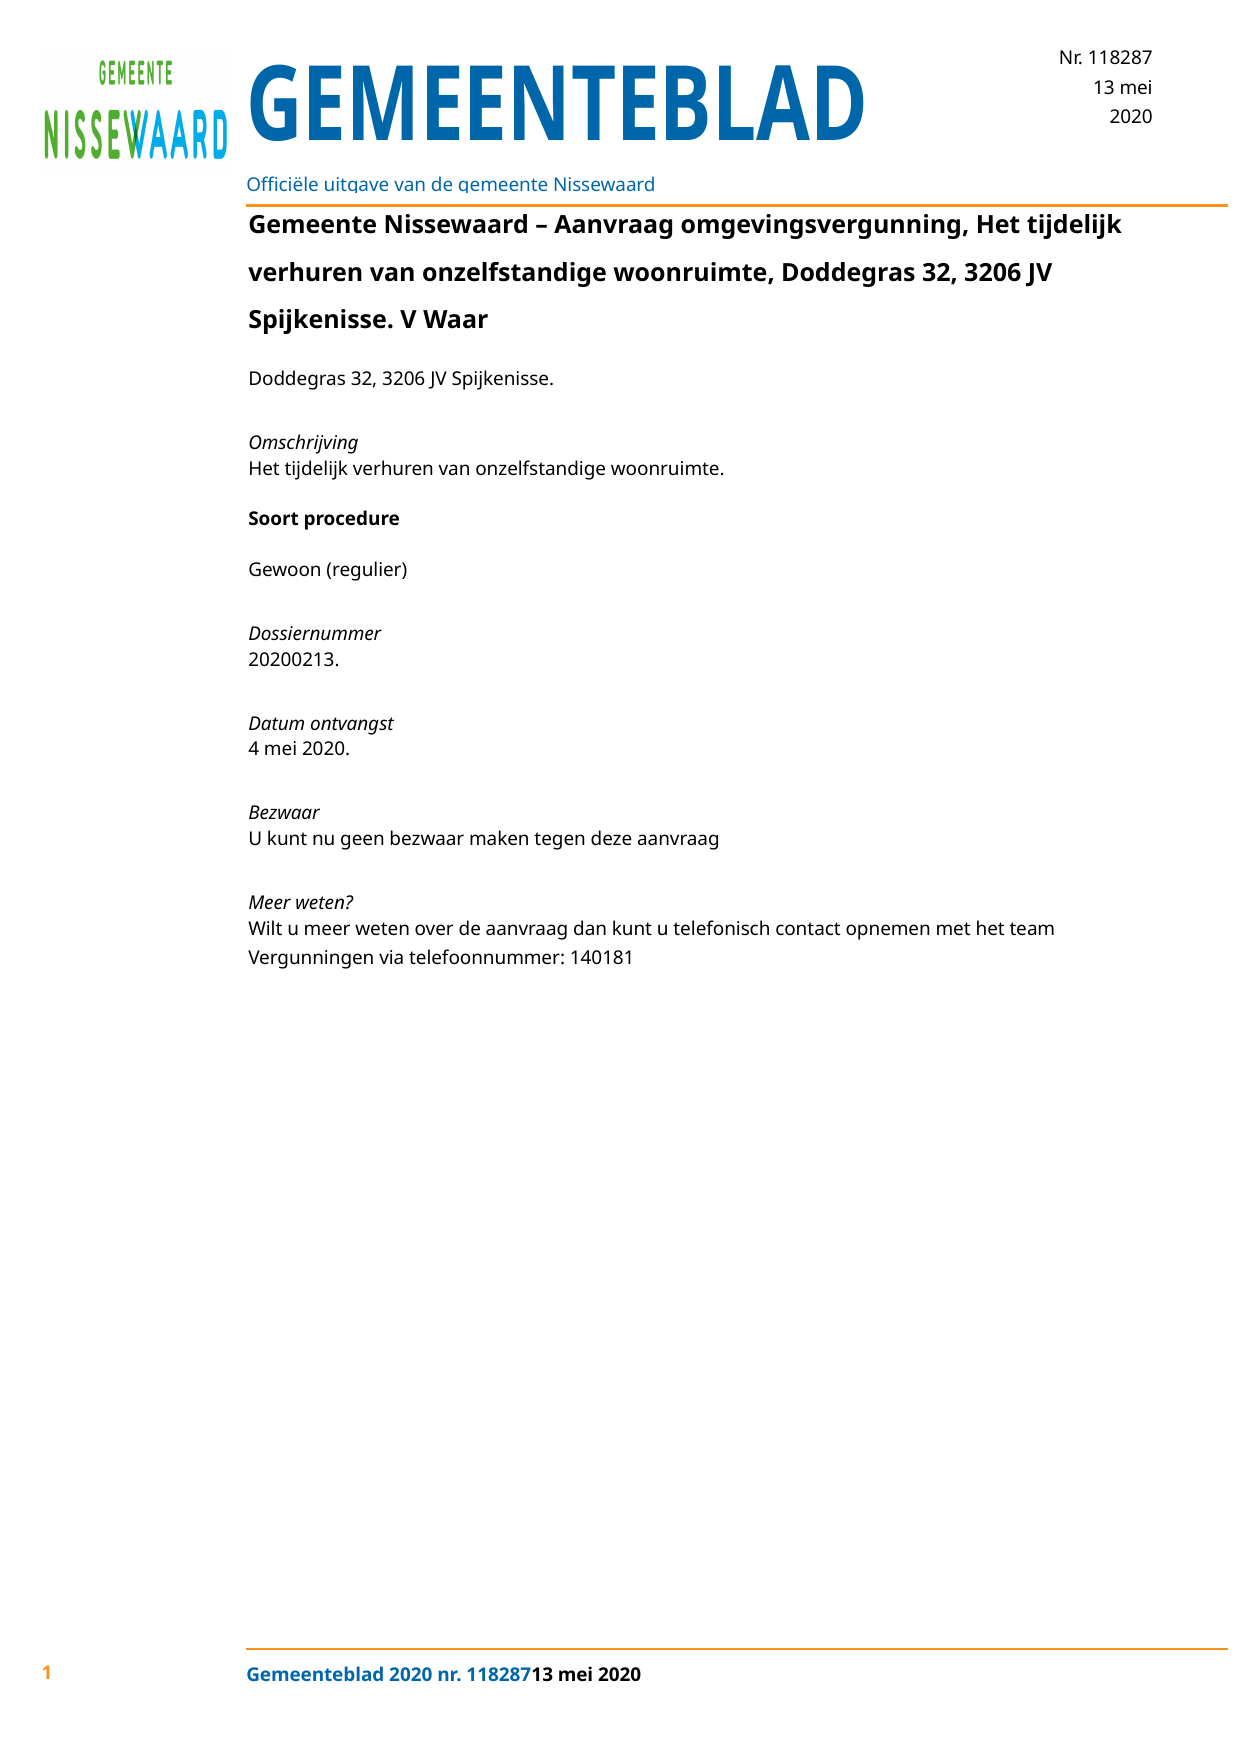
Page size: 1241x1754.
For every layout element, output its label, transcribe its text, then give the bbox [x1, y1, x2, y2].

picture [41, 47, 231, 172]
text Wilt u meer weten over de aanvraag dan kunt u telefonisch contact opnemen met het team Vergunningen via telefoonnummer: 140181 [248, 915, 1152, 970]
text 4 mei 2020. [248, 735, 1152, 761]
text U kunt nu geen bezwaar maken tegen deze aanvraag [248, 825, 1152, 851]
text Soort procedure [248, 506, 1152, 531]
text Omschrijving [248, 429, 1152, 455]
text 20200213. [248, 646, 1152, 671]
text Doddegras 32, 3206 JV Spijkenisse. [248, 366, 1152, 391]
text Gemeente Nissewaard – Aanvraag omgevingsvergunning, Het tijdelijk verhuren van onzelfstandige woonruimte, Doddegras 32, 3206 JV Spijkenisse. V Waar [248, 207, 1152, 336]
text Dossiernummer [248, 620, 1152, 646]
text Meer weten? [248, 889, 1152, 915]
text Gewoon (regulier) [248, 556, 1152, 582]
text Bezwaar [248, 799, 1152, 825]
text Datum ontvangst [248, 710, 1152, 735]
text Het tijdelijk verhuren van onzelfstandige woonruimte. [248, 455, 1152, 481]
